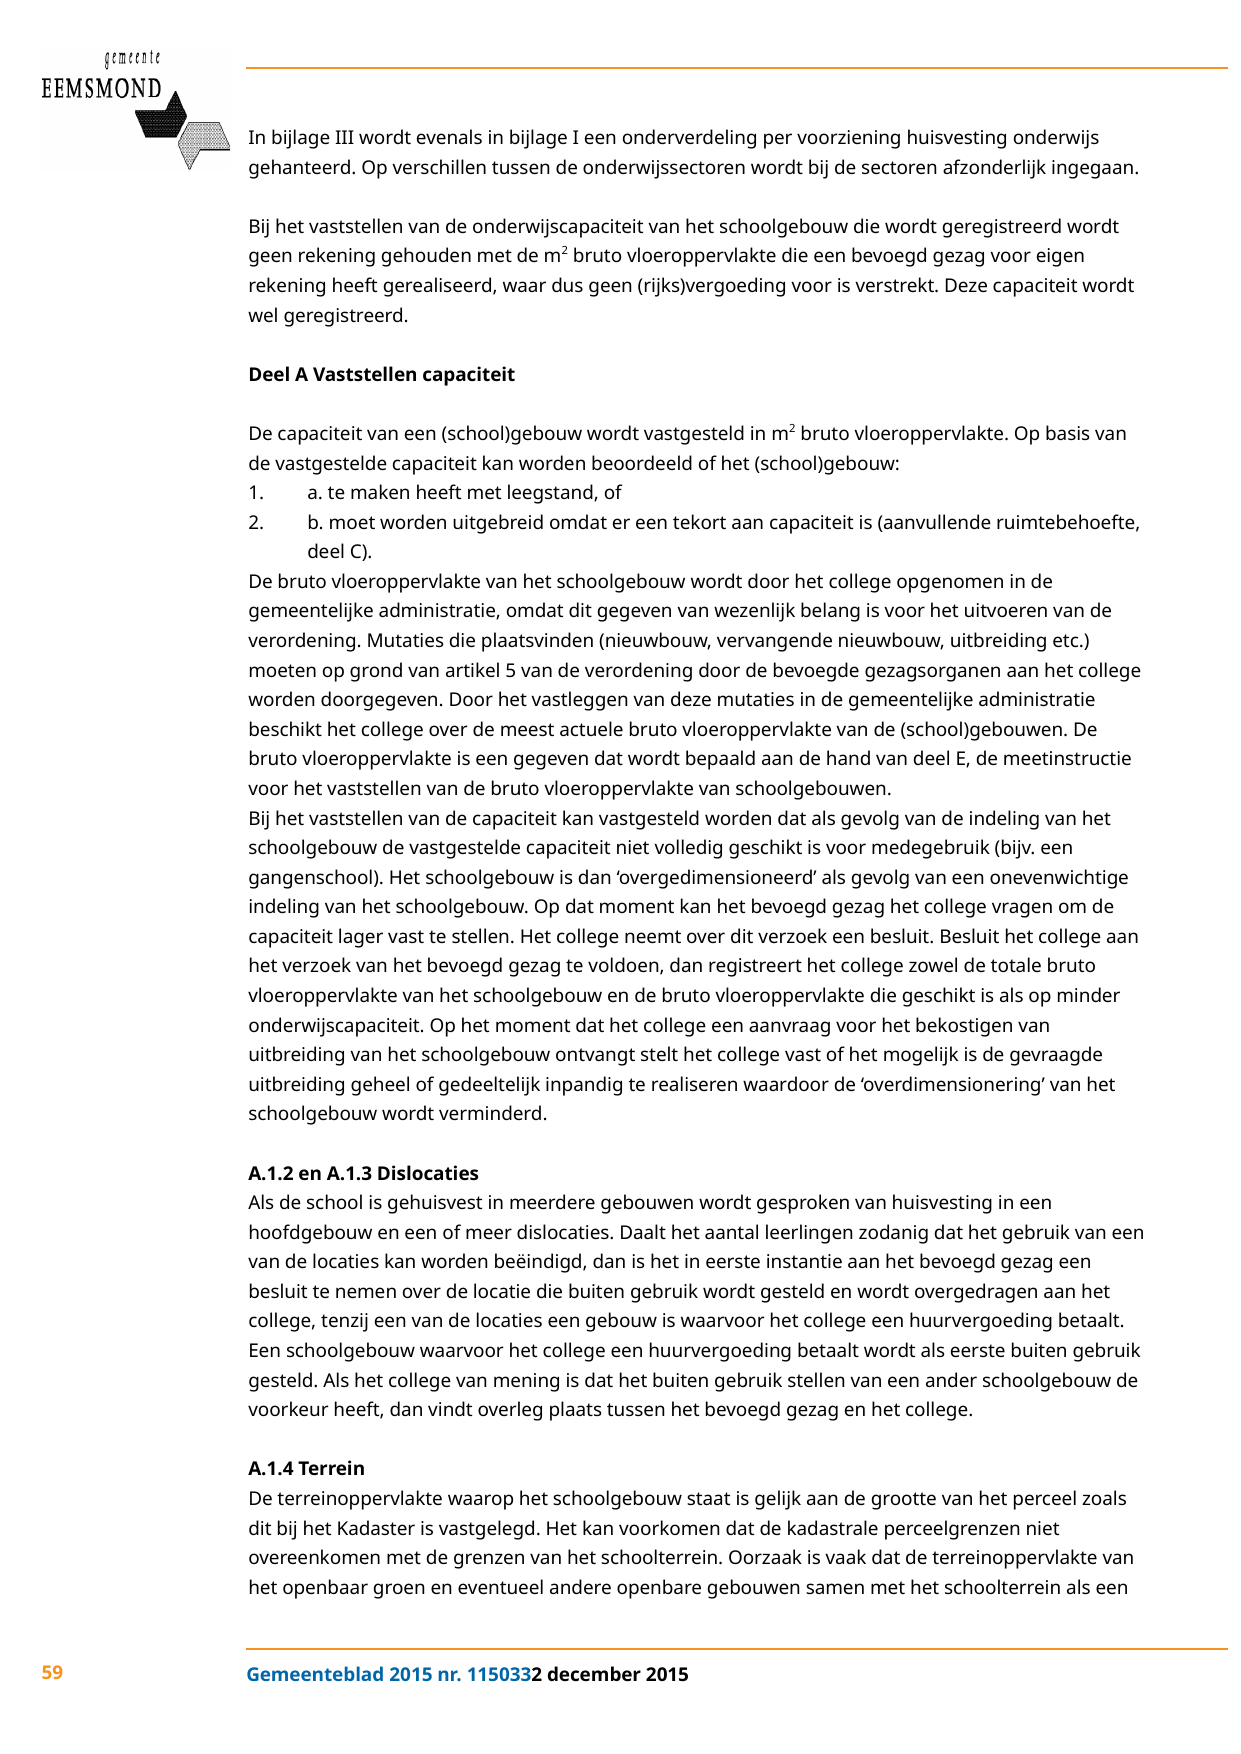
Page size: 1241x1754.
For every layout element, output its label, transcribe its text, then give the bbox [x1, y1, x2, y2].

text Deel A Vaststellen capaciteit [248, 361, 1152, 387]
text De capaciteit van een (school)gebouw wordt vastgesteld in m2 bruto vloeroppervlakte. Op basis van de vastgestelde capaciteit kan worden beoordeeld of het (school)gebouw: [248, 420, 1152, 476]
text Als de school is gehuisvest in meerdere gebouwen wordt gesproken van huisvesting in een hoofdgebouw en een of meer dislocaties. Daalt het aantal leerlingen zodanig dat het gebruik van een van de locaties kan worden beëindigd, dan is het in eerste instantie aan het bevoegd gezag een besluit te nemen over de locatie die buiten gebruik wordt gesteld en wordt overgedragen aan het college, tenzij een van de locaties een gebouw is waarvoor het college een huurvergoeding betaalt. Een schoolgebouw waarvoor het college een huurvergoeding betaalt wordt als eerste buiten gebruik gesteld. Als het college van mening is dat het buiten gebruik stellen van een ander schoolgebouw de voorkeur heeft, dan vindt overleg plaats tussen het bevoegd gezag en het college. [248, 1189, 1152, 1422]
list b. moet worden uitgebreid omdat er een tekort aan capaciteit is (aanvullende ruimtebehoefte, deel C). [248, 509, 1152, 564]
text Bij het vaststellen van de onderwijscapaciteit van het schoolgebouw die wordt geregistreerd wordt geen rekening gehouden met de m2 bruto vloeroppervlakte die een bevoegd gezag voor eigen rekening heeft gerealiseerd, waar dus geen (rijks)vergoeding voor is verstrekt. Deze capaciteit wordt wel geregistreerd. [248, 213, 1152, 328]
text In bijlage III wordt evenals in bijlage I een onderverdeling per voorziening huisvesting onderwijs gehanteerd. Op verschillen tussen de onderwijssectoren wordt bij de sectoren afzonderlijk ingegaan. [248, 124, 1152, 180]
text A.1.4 Terrein [248, 1456, 1152, 1481]
list a. te maken heeft met leegstand, of [248, 479, 1152, 505]
text De terreinoppervlakte waarop het schoolgebouw staat is gelijk aan de grootte van het perceel zoals dit bij het Kadaster is vastgelegd. Het kan voorkomen dat de kadastrale perceelgrenzen niet overeenkomen met de grenzen van het schoolterrein. Oorzaak is vaak dat de terreinoppervlakte van het openbaar groen en eventueel andere openbare gebouwen samen met het schoolterrein als een [248, 1485, 1152, 1600]
picture [41, 47, 231, 172]
text Bij het vaststellen van de capaciteit kan vastgesteld worden dat als gevolg van de indeling van het schoolgebouw de vastgestelde capaciteit niet volledig geschikt is voor medegebruik (bijv. een gangenschool). Het schoolgebouw is dan ‘overgedimensioneerd’ als gevolg van een onevenwichtige indeling van het schoolgebouw. Op dat moment kan het bevoegd gezag het college vragen om de capaciteit lager vast te stellen. Het college neemt over dit verzoek een besluit. Besluit het college aan het verzoek van het bevoegd gezag te voldoen, dan registreert het college zowel de totale bruto vloeroppervlakte van het schoolgebouw en de bruto vloeroppervlakte die geschikt is als op minder onderwijscapaciteit. Op het moment dat het college een aanvraag voor het bekostigen van uitbreiding van het schoolgebouw ontvangt stelt het college vast of het mogelijk is de gevraagde uitbreiding geheel of gedeeltelijk inpandig te realiseren waardoor de ‘overdimensionering’ van het schoolgebouw wordt verminderd. [248, 805, 1152, 1126]
text De bruto vloeroppervlakte van het schoolgebouw wordt door het college opgenomen in de gemeentelijke administratie, omdat dit gegeven van wezenlijk belang is voor het uitvoeren van de verordening. Mutaties die plaatsvinden (nieuwbouw, vervangende nieuwbouw, uitbreiding etc.) moeten op grond van artikel 5 van de verordening door de bevoegde gezagsorganen aan het college worden doorgegeven. Door het vastleggen van deze mutaties in de gemeentelijke administratie beschikt het college over de meest actuele bruto vloeroppervlakte van de (school)gebouwen. De bruto vloeroppervlakte is een gegeven dat wordt bepaald aan de hand van deel E, de meetinstructie voor het vaststellen van de bruto vloeroppervlakte van schoolgebouwen. [248, 568, 1152, 801]
text A.1.2 en A.1.3 Dislocaties [248, 1160, 1152, 1186]
